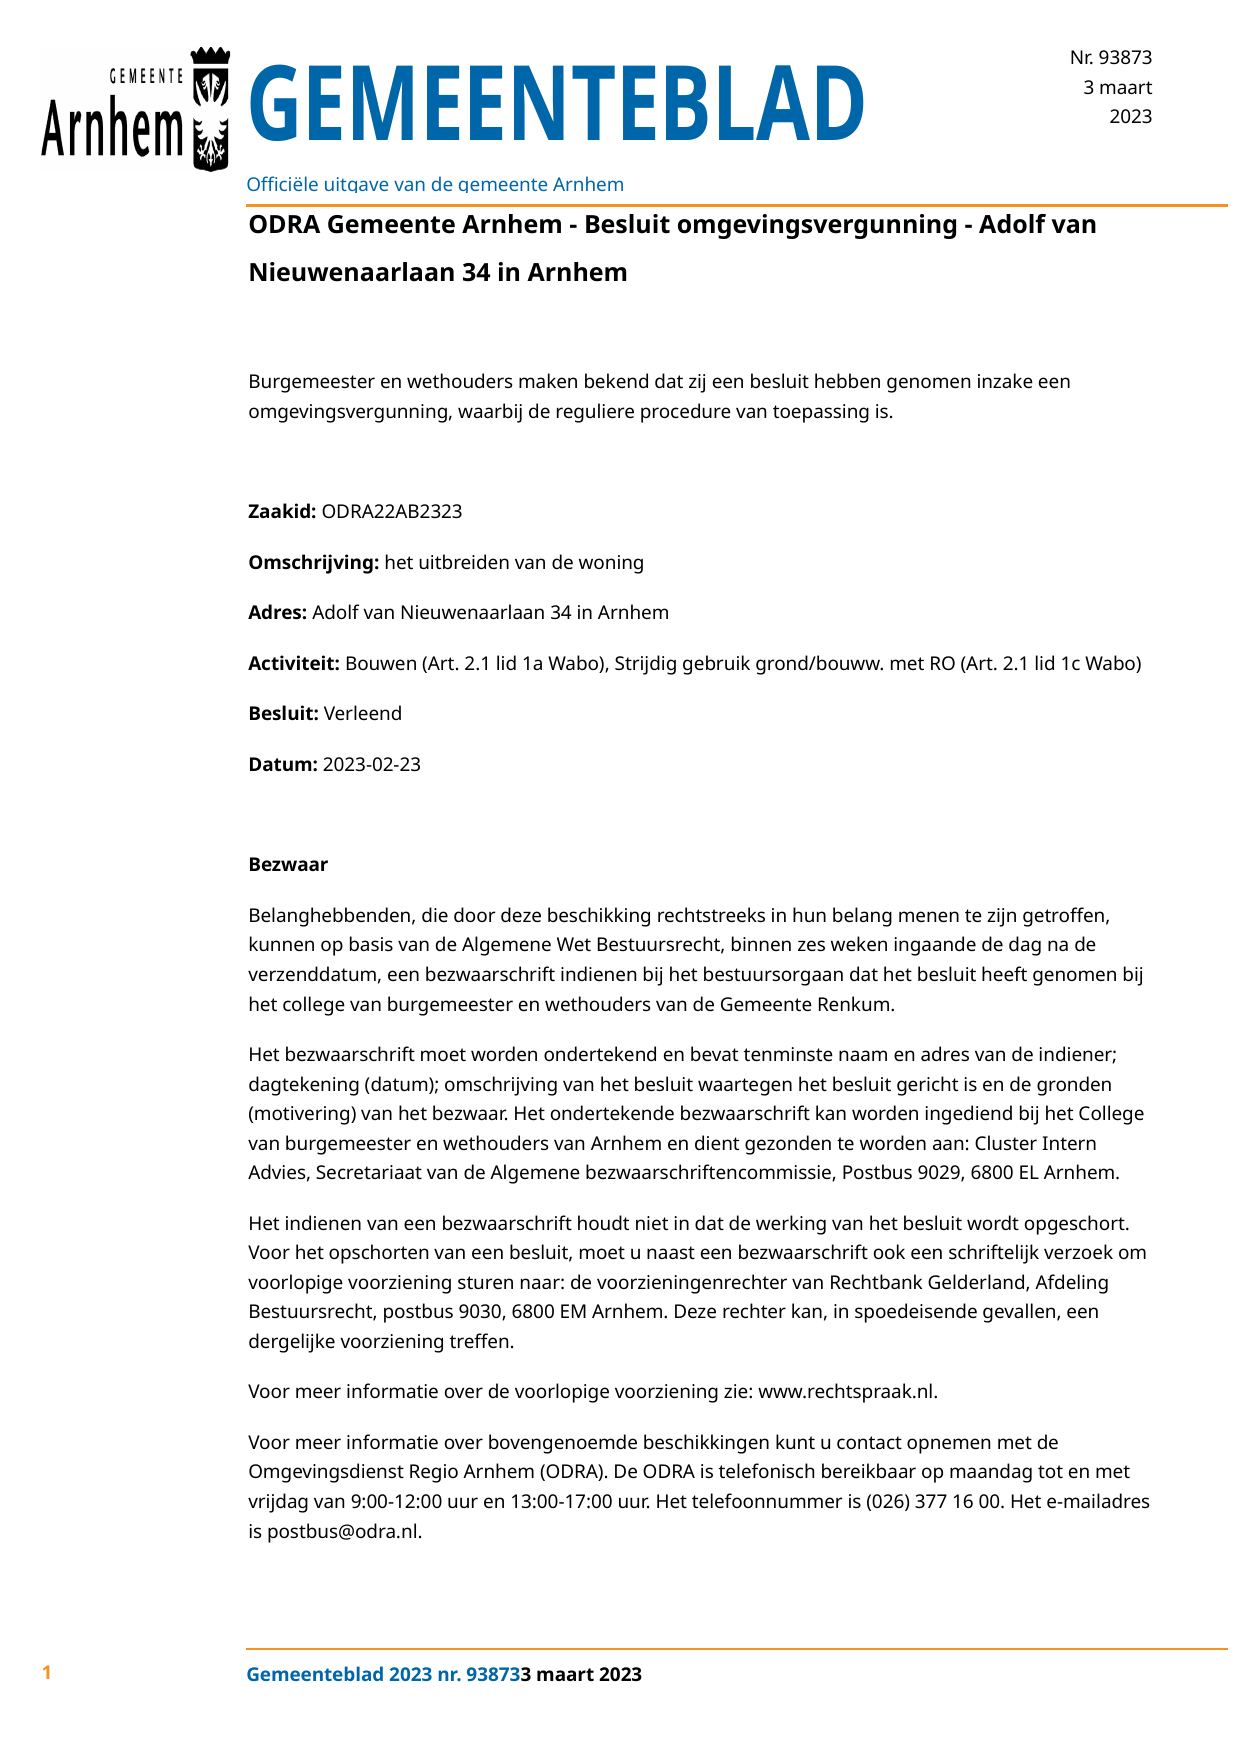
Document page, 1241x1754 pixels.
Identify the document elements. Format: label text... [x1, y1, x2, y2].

text Belanghebbenden, die door deze beschikking rechtstreeks in hun belang menen te zijn getroffen, kunnen op basis van de Algemene Wet Bestuursrecht, binnen zes weken ingaande de dag na de verzenddatum, een bezwaarschrift indienen bij het bestuursorgaan dat het besluit heeft genomen bij het college van burgemeester en wethouders van de Gemeente Renkum. [248, 902, 1152, 1017]
text Het indienen van een bezwaarschrift houdt niet in dat de werking van het besluit wordt opgeschort. Voor het opschorten van een besluit, moet u naast een bezwaarschrift ook een schriftelijk verzoek om voorlopige voorziening sturen naar: de voorzieningenrechter van Rechtbank Gelderland, Afdeling Bestuursrecht, postbus 9030, 6800 EM Arnhem. Deze rechter kan, in spoedeisende gevallen, een dergelijke voorziening treffen. [248, 1210, 1152, 1354]
text Burgemeester en wethouders maken bekend dat zij een besluit hebben genomen inzake een omgevingsvergunning, waarbij de reguliere procedure van toepassing is. [248, 368, 1152, 424]
text Datum: 2023-02-23 [248, 751, 1152, 777]
text Zaakid: ODRA22AB2323 [248, 499, 1152, 524]
text Bezwaar [248, 852, 1152, 877]
text Voor meer informatie over de voorlopige voorziening zie: www.rechtspraak.nl. [248, 1379, 1152, 1404]
picture [41, 47, 231, 172]
text ODRA Gemeente Arnhem - Besluit omgevingsvergunning - Adolf van Nieuwenaarlaan 34 in Arnhem [248, 207, 1152, 288]
text Adres: Adolf van Nieuwenaarlaan 34 in Arnhem [248, 599, 1152, 625]
text Besluit: Verleend [248, 700, 1152, 726]
text Voor meer informatie over bovengenoemde beschikkingen kunt u contact opnemen met de Omgevingsdienst Regio Arnhem (ODRA). De ODRA is telefonisch bereikbaar op maandag tot en met vrijdag van 9:00-12:00 uur en 13:00-17:00 uur. Het telefoonnummer is (026) 377 16 00. Het e-mailadres is postbus@odra.nl. [248, 1429, 1152, 1544]
text Omschrijving: het uitbreiden van de woning [248, 549, 1152, 575]
text Het bezwaarschrift moet worden ondertekend en bevat tenminste naam en adres van de indiener; dagtekening (datum); omschrijving van het besluit waartegen het besluit gericht is en de gronden (motivering) van het bezwaar. Het ondertekende bezwaarschrift kan worden ingediend bij het College van burgemeester en wethouders van Arnhem en dient gezonden te worden aan: Cluster Intern Advies, Secretariaat van de Algemene bezwaarschriftencommissie, Postbus 9029, 6800 EL Arnhem. [248, 1041, 1152, 1185]
text Activiteit: Bouwen (Art. 2.1 lid 1a Wabo), Strijdig gebruik grond/bouww. met RO (Art. 2.1 lid 1c Wabo) [248, 650, 1152, 676]
